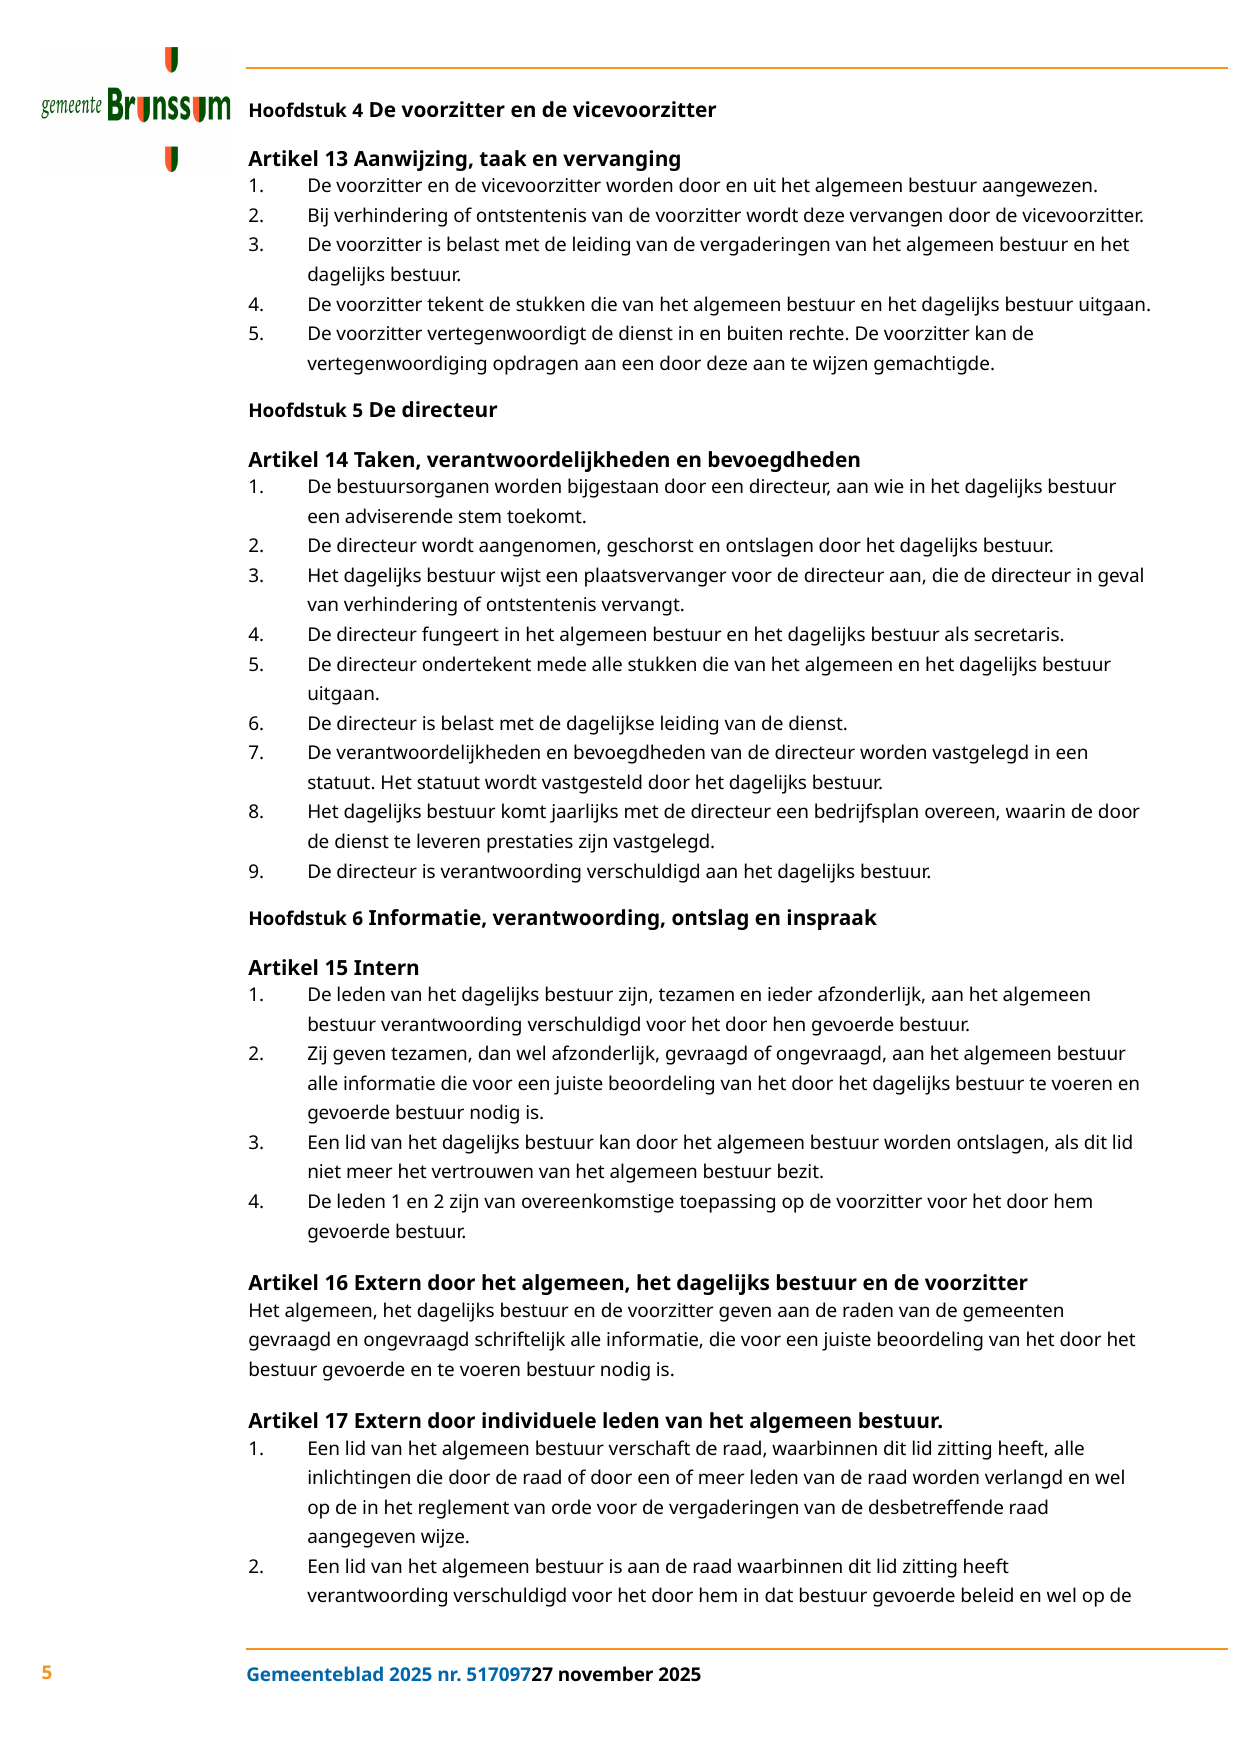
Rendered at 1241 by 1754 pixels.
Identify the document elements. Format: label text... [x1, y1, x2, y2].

text Artikel 15 Intern [248, 953, 1152, 981]
list Een lid van het algemeen bestuur verschaft de raad, waarbinnen dit lid zitting heeft, alle inlichtingen die door de raad of door een of meer leden van de raad worden verlangd en wel op de in het reglement van orde voor de vergaderingen van de desbetreffende raad aangegeven wijze. [248, 1435, 1152, 1549]
text Het algemeen, het dagelijks bestuur en de voorzitter geven aan de raden van de gemeenten gevraagd en ongevraagd schriftelijk alle informatie, die voor een juiste beoordeling van het door het bestuur gevoerde en te voeren bestuur nodig is. [248, 1297, 1152, 1382]
list De leden van het dagelijks bestuur zijn, tezamen en ieder afzonderlijk, aan het algemeen bestuur verantwoording verschuldigd voor het door hen gevoerde bestuur. [248, 981, 1152, 1037]
list De voorzitter en de vicevoorzitter worden door en uit het algemeen bestuur aangewezen. [248, 172, 1152, 198]
list Bij verhindering of ontstentenis van de voorzitter wordt deze vervangen door de vicevoorzitter. [248, 202, 1152, 228]
list De voorzitter is belast met de leiding van de vergaderingen van het algemeen bestuur en het dagelijks bestuur. [248, 232, 1152, 287]
text Hoofdstuk 4 De voorzitter en de vicevoorzitter [248, 95, 1152, 123]
list De leden 1 en 2 zijn van overeenkomstige toepassing op de voorzitter voor het door hem gevoerde bestuur. [248, 1188, 1152, 1244]
text Artikel 17 Extern door individuele leden van het algemeen bestuur. [248, 1406, 1152, 1435]
text Hoofdstuk 6 Informatie, verantwoording, ontslag en inspraak [248, 903, 1152, 932]
list De directeur wordt aangenomen, geschorst en ontslagen door het dagelijks bestuur. [248, 532, 1152, 558]
list De directeur is belast met de dagelijkse leiding van de dienst. [248, 710, 1152, 736]
list De directeur ondertekent mede alle stukken die van het algemeen en het dagelijks bestuur uitgaan. [248, 651, 1152, 706]
picture [41, 47, 231, 172]
list De voorzitter vertegenwoordigt de dienst in en buiten rechte. De voorzitter kan de vertegenwoordiging opdragen aan een door deze aan te wijzen gemachtigde. [248, 320, 1152, 376]
text Artikel 14 Taken, verantwoordelijkheden en bevoegdheden [248, 445, 1152, 473]
text Artikel 16 Extern door het algemeen, het dagelijks bestuur en de voorzitter [248, 1268, 1152, 1297]
list De voorzitter tekent de stukken die van het algemeen bestuur en het dagelijks bestuur uitgaan. [248, 291, 1152, 317]
list Het dagelijks bestuur wijst een plaatsvervanger voor de directeur aan, die de directeur in geval van verhindering of ontstentenis vervangt. [248, 562, 1152, 617]
list De verantwoordelijkheden en bevoegdheden van de directeur worden vastgelegd in een statuut. Het statuut wordt vastgesteld door het dagelijks bestuur. [248, 739, 1152, 795]
list De directeur fungeert in het algemeen bestuur en het dagelijks bestuur als secretaris. [248, 621, 1152, 647]
list Zij geven tezamen, dan wel afzonderlijk, gevraagd of ongevraagd, aan het algemeen bestuur alle informatie die voor een juiste beoordeling van het door het dagelijks bestuur te voeren en gevoerde bestuur nodig is. [248, 1040, 1152, 1125]
list Het dagelijks bestuur komt jaarlijks met de directeur een bedrijfsplan overeen, waarin de door de dienst te leveren prestaties zijn vastgelegd. [248, 799, 1152, 854]
text Hoofdstuk 5 De directeur [248, 396, 1152, 424]
list De bestuursorganen worden bijgestaan door een directeur, aan wie in het dagelijks bestuur een adviserende stem toekomt. [248, 473, 1152, 529]
list Een lid van het dagelijks bestuur kan door het algemeen bestuur worden ontslagen, als dit lid niet meer het vertrouwen van het algemeen bestuur bezit. [248, 1129, 1152, 1184]
list De directeur is verantwoording verschuldigd aan het dagelijks bestuur. [248, 858, 1152, 884]
list Een lid van het algemeen bestuur is aan de raad waarbinnen dit lid zitting heeft verantwoording verschuldigd voor het door hem in dat bestuur gevoerde beleid en wel op de [248, 1553, 1152, 1608]
text Artikel 13 Aanwijzing, taak en vervanging [248, 144, 1152, 172]
